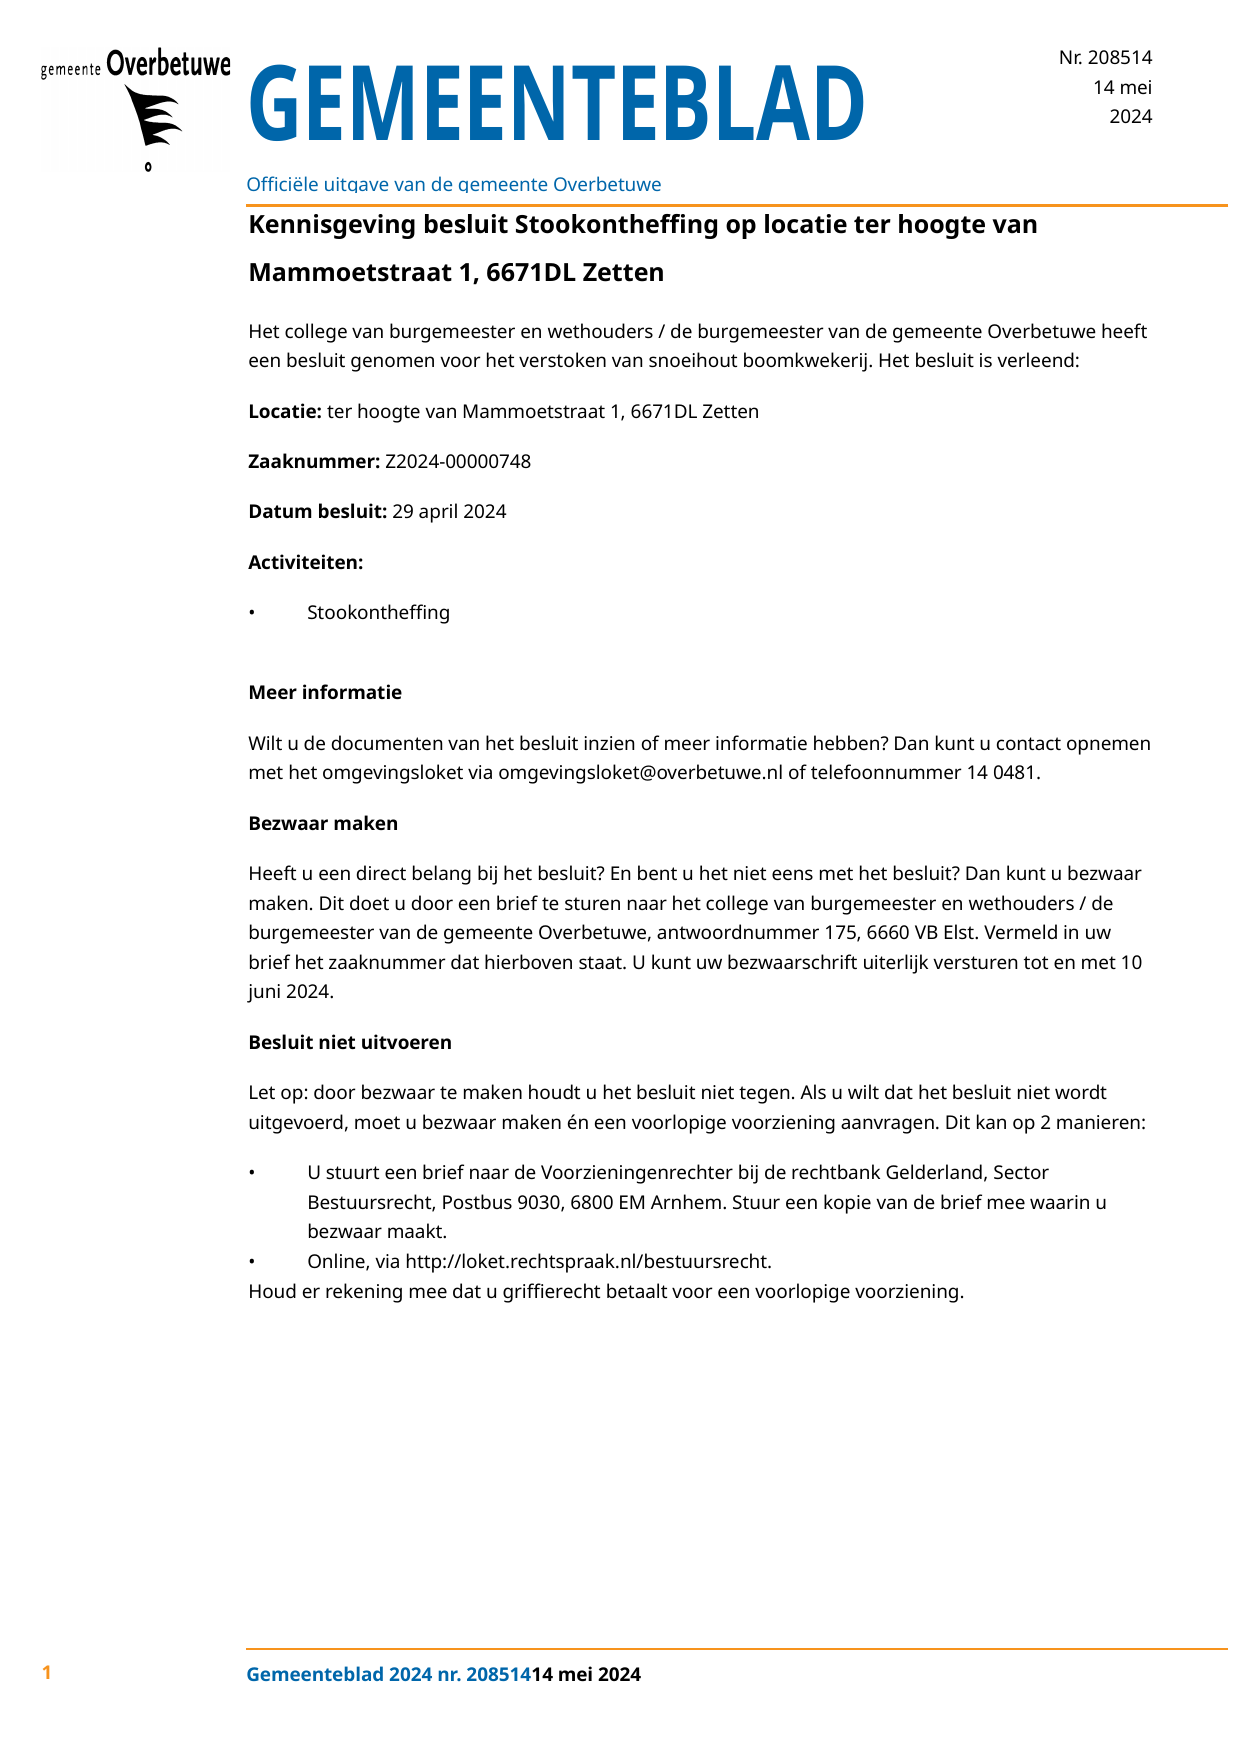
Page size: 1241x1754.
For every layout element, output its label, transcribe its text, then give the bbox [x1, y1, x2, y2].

text Heeft u een direct belang bij het besluit? En bent u het niet eens met het besluit? Dan kunt u bezwaar maken. Dit doet u door een brief te sturen naar het college van burgemeester en wethouders / de burgemeester van de gemeente Overbetuwe, antwoordnummer 175, 6660 VB Elst. Vermeld in uw brief het zaaknummer dat hierboven staat. U kunt uw bezwaarschrift uiterlijk versturen tot en met 10 juni 2024. [248, 860, 1152, 1004]
picture [41, 47, 231, 172]
text Let op: door bezwaar te maken houdt u het besluit niet tegen. Als u wilt dat het besluit niet wordt uitgevoerd, moet u bezwaar maken én een voorlopige voorziening aanvragen. Dit kan op 2 manieren: [248, 1079, 1152, 1135]
list Online, via http://loket.rechtspraak.nl/bestuursrecht. [248, 1248, 1152, 1274]
text Activiteiten: [248, 549, 1152, 575]
text Locatie: ter hoogte van Mammoetstraat 1, 6671DL Zetten [248, 398, 1152, 424]
text Het college van burgemeester en wethouders / de burgemeester van de gemeente Overbetuwe heeft een besluit genomen voor het verstoken van snoeihout boomkwekerij. Het besluit is verleend: [248, 318, 1152, 373]
list U stuurt een brief naar de Voorzieningenrechter bij de rechtbank Gelderland, Sector Bestuursrecht, Postbus 9030, 6800 EM Arnhem. Stuur een kopie van de brief mee waarin u bezwaar maakt. [248, 1159, 1152, 1244]
text Zaaknummer: Z2024-00000748 [248, 448, 1152, 474]
text Besluit niet uitvoeren [248, 1029, 1152, 1055]
text Meer informatie [248, 679, 1152, 705]
text Wilt u de documenten van het besluit inzien of meer informatie hebben? Dan kunt u contact opnemen met het omgevingsloket via omgevingsloket@overbetuwe.nl of telefoonnummer 14 0481. [248, 730, 1152, 785]
text Houd er rekening mee dat u griffierecht betaalt voor een voorlopige voorziening. [248, 1278, 1152, 1304]
list Stookontheffing [248, 599, 1152, 625]
text Bezwaar maken [248, 810, 1152, 836]
text Kennisgeving besluit Stookontheffing op locatie ter hoogte van Mammoetstraat 1, 6671DL Zetten [248, 207, 1152, 288]
text Datum besluit: 29 april 2024 [248, 499, 1152, 524]
